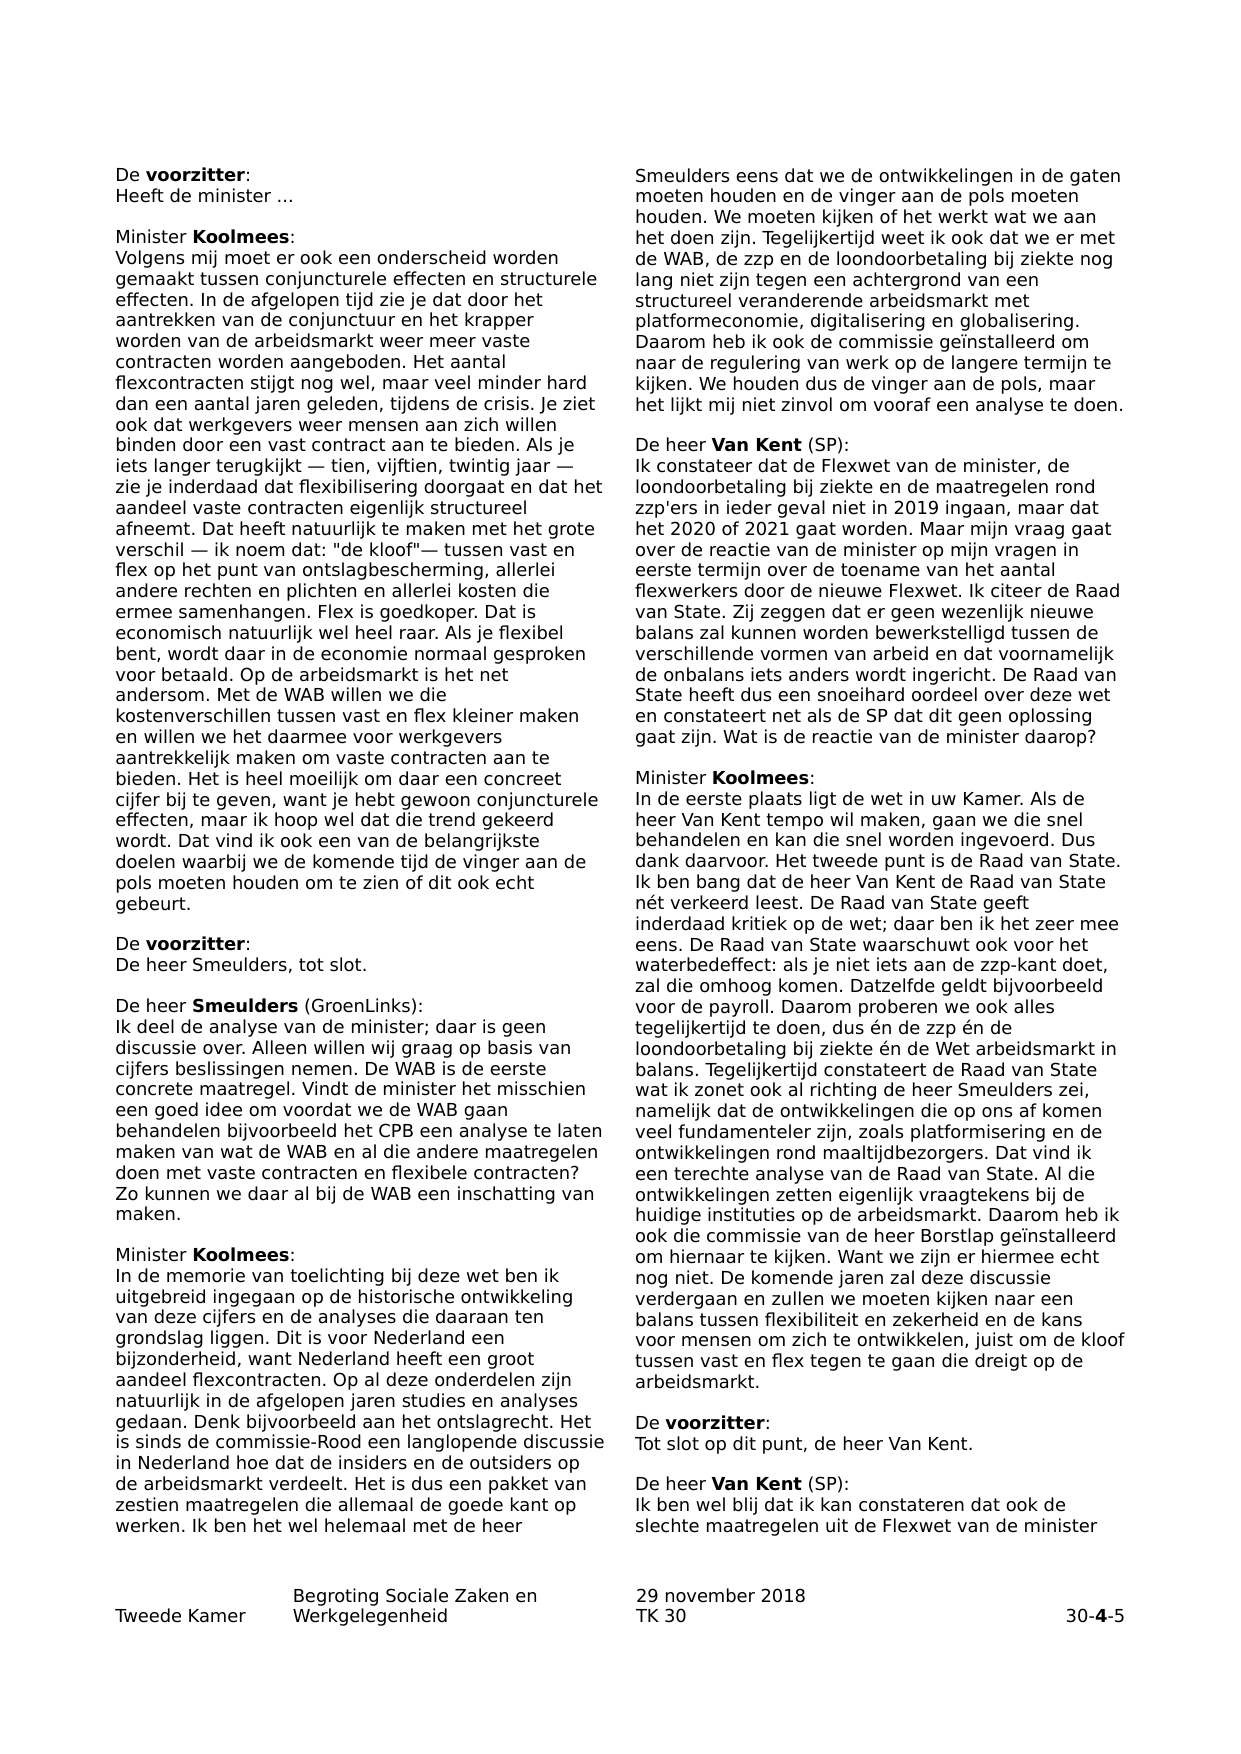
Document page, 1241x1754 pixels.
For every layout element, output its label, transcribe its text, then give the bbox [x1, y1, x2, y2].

text De voorzitter: [115, 934, 605, 955]
text De voorzitter: [635, 1413, 1125, 1433]
text Minister Koolmees: [115, 227, 605, 248]
text De heer Smeulders, tot slot. [115, 955, 605, 976]
text Minister Koolmees: [115, 1245, 605, 1266]
text Minister Koolmees: [635, 768, 1125, 788]
text In de eerste plaats ligt de wet in uw Kamer. Als de heer Van Kent tempo wil maken, gaan we die snel behandelen en kan die snel worden ingevoerd. Dus dank daarvoor. Het tweede punt is de Raad van State. Ik ben bang dat de heer Van Kent de Raad van State nét verkeerd leest. De Raad van State geeft inderdaad kritiek op de wet; daar ben ik het zeer mee eens. De Raad van State waarschuwt ook voor het waterbedeffect: als je niet iets aan de zzp-kant doet, zal die omhoog komen. Datzelfde geldt bijvoorbeeld voor de payroll. Daarom proberen we ook alles tegelijkertijd te doen, dus én de zzp én de loondoorbetaling bij ziekte én de Wet arbeidsmarkt in balans. Tegelijkertijd constateert de Raad van State wat ik zonet ook al richting de heer Smeulders zei, namelijk dat de ontwikkelingen die op ons af komen veel fundamenteler zijn, zoals platformisering en de ontwikkelingen rond maaltijdbezorgers. Dat vind ik een terechte analyse van de Raad van State. Al die ontwikkelingen zetten eigenlijk vraagtekens bij de huidige instituties op de arbeidsmarkt. Daarom heb ik ook die commissie van de heer Borstlap geïnstalleerd om hiernaar te kijken. Want we zijn er hiermee echt nog niet. De komende jaren zal deze discussie verdergaan en zullen we moeten kijken naar een balans tussen flexibiliteit en zekerheid en de kans voor mensen om zich te ontwikkelen, juist om de kloof tussen vast en flex tegen te gaan die dreigt op de arbeidsmarkt. [635, 788, 1125, 1393]
text Smeulders eens dat we de ontwikkelingen in de gaten moeten houden en de vinger aan de pols moeten houden. We moeten kijken of het werkt wat we aan het doen zijn. Tegelijkertijd weet ik ook dat we er met de WAB, de zzp en de loondoorbetaling bij ziekte nog lang niet zijn tegen een achtergrond van een structureel veranderende arbeidsmarkt met platformeconomie, digitalisering en globalisering. Daarom heb ik ook de commissie geïnstalleerd om naar de regulering van werk op de langere termijn te kijken. We houden dus de vinger aan de pols, maar het lijkt mij niet zinvol om vooraf een analyse te doen. [635, 165, 1125, 415]
text Volgens mij moet er ook een onderscheid worden gemaakt tussen conjuncturele effecten en structurele effecten. In de afgelopen tijd zie je dat door het aantrekken van de conjunctuur en het krapper worden van de arbeidsmarkt weer meer vaste contracten worden aangeboden. Het aantal flexcontracten stijgt nog wel, maar veel minder hard dan een aantal jaren geleden, tijdens de crisis. Je ziet ook dat werkgevers weer mensen aan zich willen binden door een vast contract aan te bieden. Als je iets langer terugkijkt — tien, vijftien, twintig jaar — zie je inderdaad dat flexibilisering doorgaat en dat het aandeel vaste contracten eigenlijk structureel afneemt. Dat heeft natuurlijk te maken met het grote verschil — ik noem dat: "de kloof"— tussen vast en flex op het punt van ontslagbescherming, allerlei andere rechten en plichten en allerlei kosten die ermee samenhangen. Flex is goedkoper. Dat is economisch natuurlijk wel heel raar. Als je flexibel bent, wordt daar in de economie normaal gesproken voor betaald. Op de arbeidsmarkt is het net andersom. Met de WAB willen we die kostenverschillen tussen vast en flex kleiner maken en willen we het daarmee voor werkgevers aantrekkelijk maken om vaste contracten aan te bieden. Het is heel moeilijk om daar een concreet cijfer bij te geven, want je hebt gewoon conjuncturele effecten, maar ik hoop wel dat die trend gekeerd wordt. Dat vind ik ook een van de belangrijkste doelen waarbij we de komende tijd de vinger aan de pols moeten houden om te zien of dit ook echt gebeurt. [115, 248, 605, 914]
text In de memorie van toelichting bij deze wet ben ik uitgebreid ingegaan op de historische ontwikkeling van deze cijfers en de analyses die daaraan ten grondslag liggen. Dit is voor Nederland een bijzonderheid, want Nederland heeft een groot aandeel flexcontracten. Op al deze onderdelen zijn natuurlijk in de afgelopen jaren studies en analyses gedaan. Denk bijvoorbeeld aan het ontslagrecht. Het is sinds de commissie-Rood een langlopende discussie in Nederland hoe dat de insiders en de outsiders op de arbeidsmarkt verdeelt. Het is dus een pakket van zestien maatregelen die allemaal de goede kant op werken. Ik ben het wel helemaal met de heer [115, 1266, 605, 1536]
text Ik ben wel blij dat ik kan constateren dat ook de slechte maatregelen uit de Flexwet van de minister [635, 1495, 1125, 1537]
text De heer Van Kent (SP): [635, 435, 1125, 456]
text Tot slot op dit punt, de heer Van Kent. [635, 1433, 1125, 1454]
text De heer Smeulders (GroenLinks): [115, 996, 605, 1017]
text De voorzitter: [115, 165, 605, 186]
text Ik constateer dat de Flexwet van de minister, de loondoorbetaling bij ziekte en de maatregelen rond zzp'ers in ieder geval niet in 2019 ingaan, maar dat het 2020 of 2021 gaat worden. Maar mijn vraag gaat over de reactie van de minister op mijn vragen in eerste termijn over de toename van het aantal flexwerkers door de nieuwe Flexwet. Ik citeer de Raad van State. Zij zeggen dat er geen wezenlijk nieuwe balans zal kunnen worden bewerkstelligd tussen de verschillende vormen van arbeid en dat voornamelijk de onbalans iets anders wordt ingericht. De Raad van State heeft dus een snoeihard oordeel over deze wet en constateert net als de SP dat dit geen oplossing gaat zijn. Wat is de reactie van de minister daarop? [635, 456, 1125, 748]
text Ik deel de analyse van de minister; daar is geen discussie over. Alleen willen wij graag op basis van cijfers beslissingen nemen. De WAB is de eerste concrete maatregel. Vindt de minister het misschien een goed idee om voordat we de WAB gaan behandelen bijvoorbeeld het CPB een analyse te laten maken van wat de WAB en al die andere maatregelen doen met vaste contracten en flexibele contracten? Zo kunnen we daar al bij de WAB een inschatting van maken. [115, 1017, 605, 1225]
text Heeft de minister ... [115, 186, 605, 207]
text De heer Van Kent (SP): [635, 1474, 1125, 1495]
